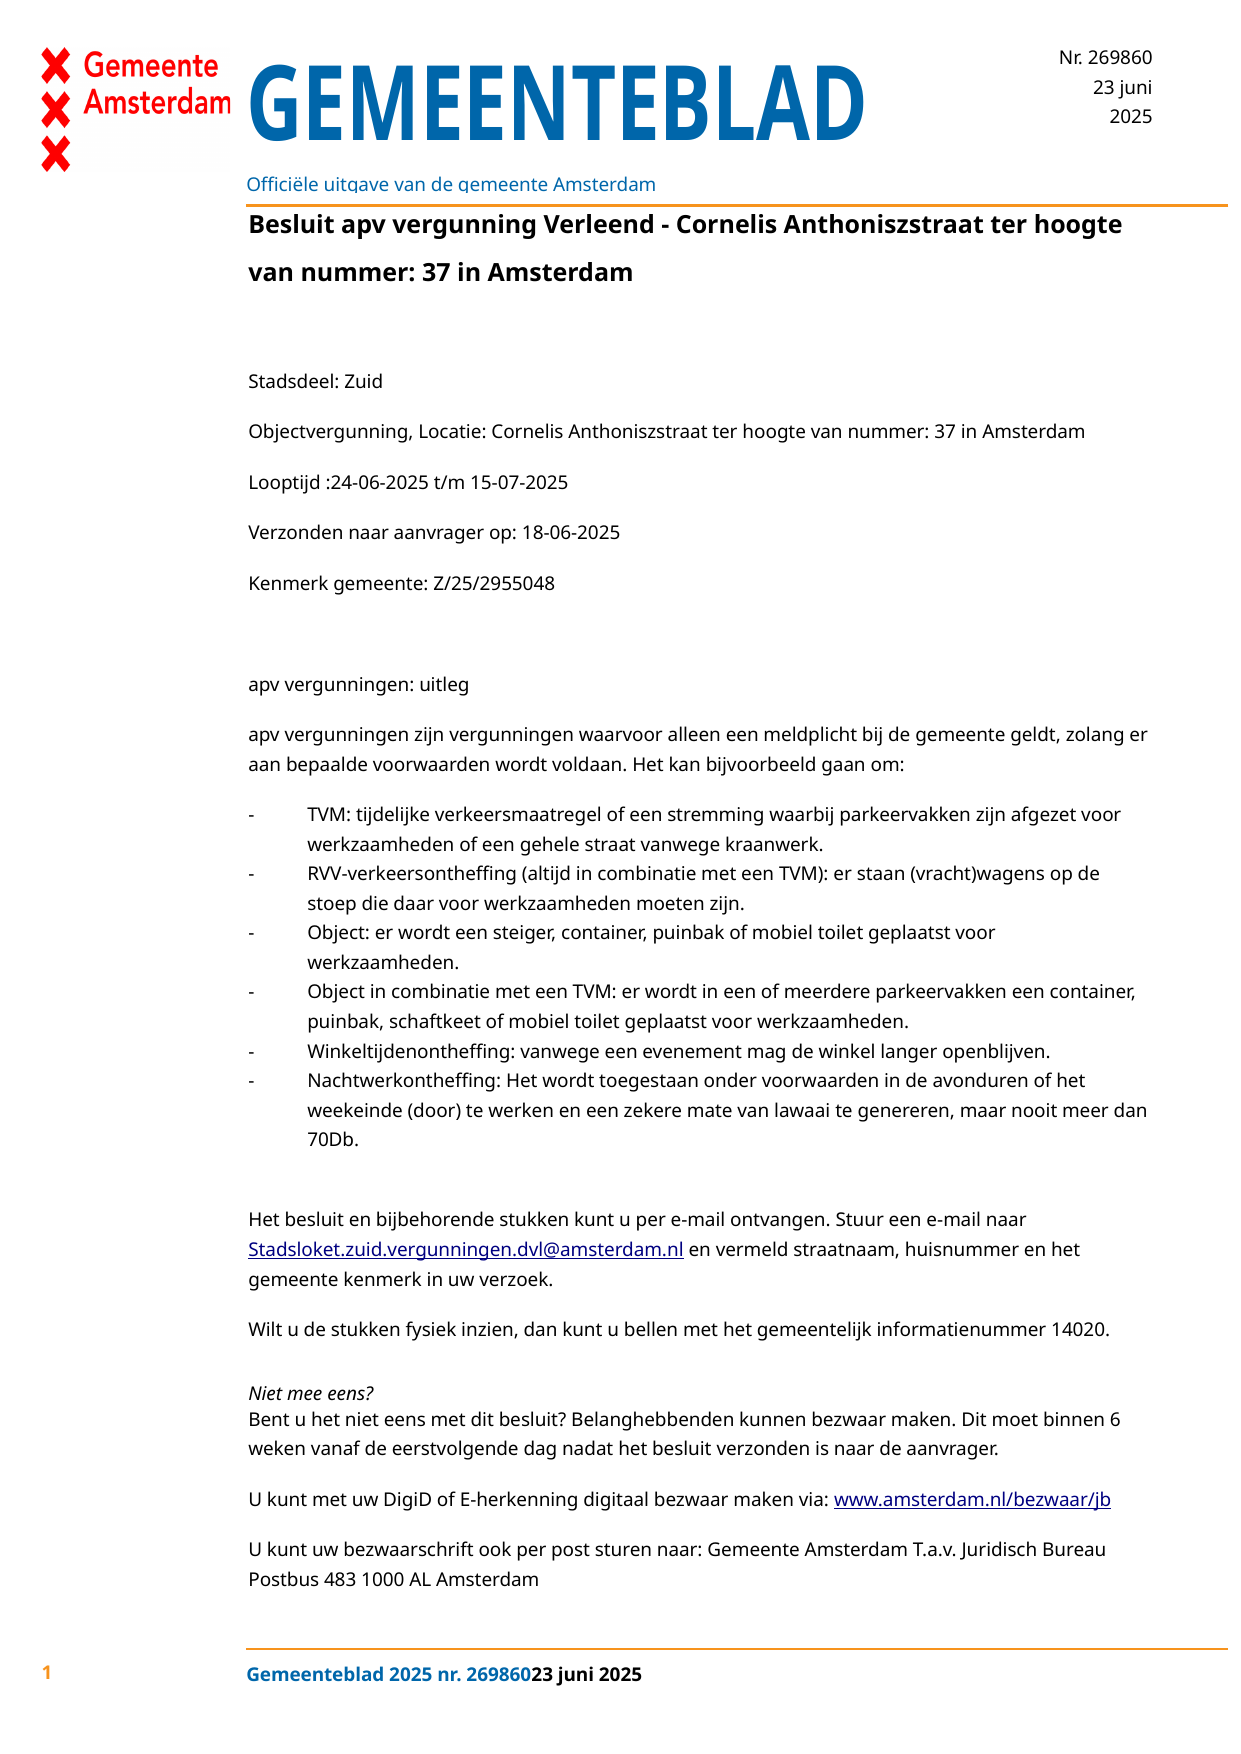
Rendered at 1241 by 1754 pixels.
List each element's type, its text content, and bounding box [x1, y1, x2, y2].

text apv vergunningen zijn vergunningen waarvoor alleen een meldplicht bij de gemeente geldt, zolang er aan bepaalde voorwaarden wordt voldaan. Het kan bijvoorbeeld gaan om: [248, 721, 1152, 777]
text U kunt uw bezwaarschrift ook per post sturen naar: Gemeente Amsterdam T.a.v. Juridisch Bureau Postbus 483 1000 AL Amsterdam [248, 1536, 1152, 1592]
text Stadsdeel: Zuid [248, 368, 1152, 394]
list Nachtwerkontheffing: Het wordt toegestaan onder voorwaarden in de avonduren of het weekeinde (door) te werken en een zekere mate van lawaai te genereren, maar nooit meer dan 70Db. [248, 1067, 1152, 1152]
text Wilt u de stukken fysiek inzien, dan kunt u bellen met het gemeentelijk informatienummer 14020. [248, 1316, 1152, 1342]
text apv vergunningen: uitleg [248, 671, 1152, 697]
list Object: er wordt een steiger, container, puinbak of mobiel toilet geplaatst voor werkzaamheden. [248, 919, 1152, 975]
text Niet mee eens? [248, 1380, 1152, 1406]
text Kenmerk gemeente: Z/25/2955048 [248, 570, 1152, 596]
list Winkeltijdenontheffing: vanwege een evenement mag de winkel langer openblijven. [248, 1038, 1152, 1064]
text Besluit apv vergunning Verleend - Cornelis Anthoniszstraat ter hoogte van nummer: 37 in Amsterdam [248, 207, 1152, 288]
picture [41, 47, 231, 172]
text Het besluit en bijbehorende stukken kunt u per e-mail ontvangen. Stuur een e-mail naar Stadsloket.zuid.vergunningen.dvl@amsterdam.nl en vermeld straatnaam, huisnummer en het gemeente kenmerk in uw verzoek. [248, 1207, 1152, 1292]
list RVV-verkeersontheffing (altijd in combinatie met een TVM): er staan (vracht)wagens op de stoep die daar voor werkzaamheden moeten zijn. [248, 860, 1152, 916]
list Object in combinatie met een TVM: er wordt in een of meerdere parkeervakken een container, puinbak, schaftkeet of mobiel toilet geplaatst voor werkzaamheden. [248, 979, 1152, 1034]
text Objectvergunning, Locatie: Cornelis Anthoniszstraat ter hoogte van nummer: 37 in Amsterdam [248, 419, 1152, 444]
text Looptijd :24-06-2025 t/m 15-07-2025 [248, 469, 1152, 495]
text Bent u het niet eens met dit besluit? Belanghebbenden kunnen bezwaar maken. Dit moet binnen 6 weken vanaf de eerstvolgende dag nadat het besluit verzonden is naar de aanvrager. [248, 1406, 1152, 1461]
list TVM: tijdelijke verkeersmaatregel of een stremming waarbij parkeervakken zijn afgezet voor werkzaamheden of een gehele straat vanwege kraanwerk. [248, 801, 1152, 857]
text U kunt met uw DigiD of E-herkenning digitaal bezwaar maken via: www.amsterdam.nl/bezwaar/jb [248, 1486, 1152, 1512]
text Verzonden naar aanvrager op: 18-06-2025 [248, 519, 1152, 545]
